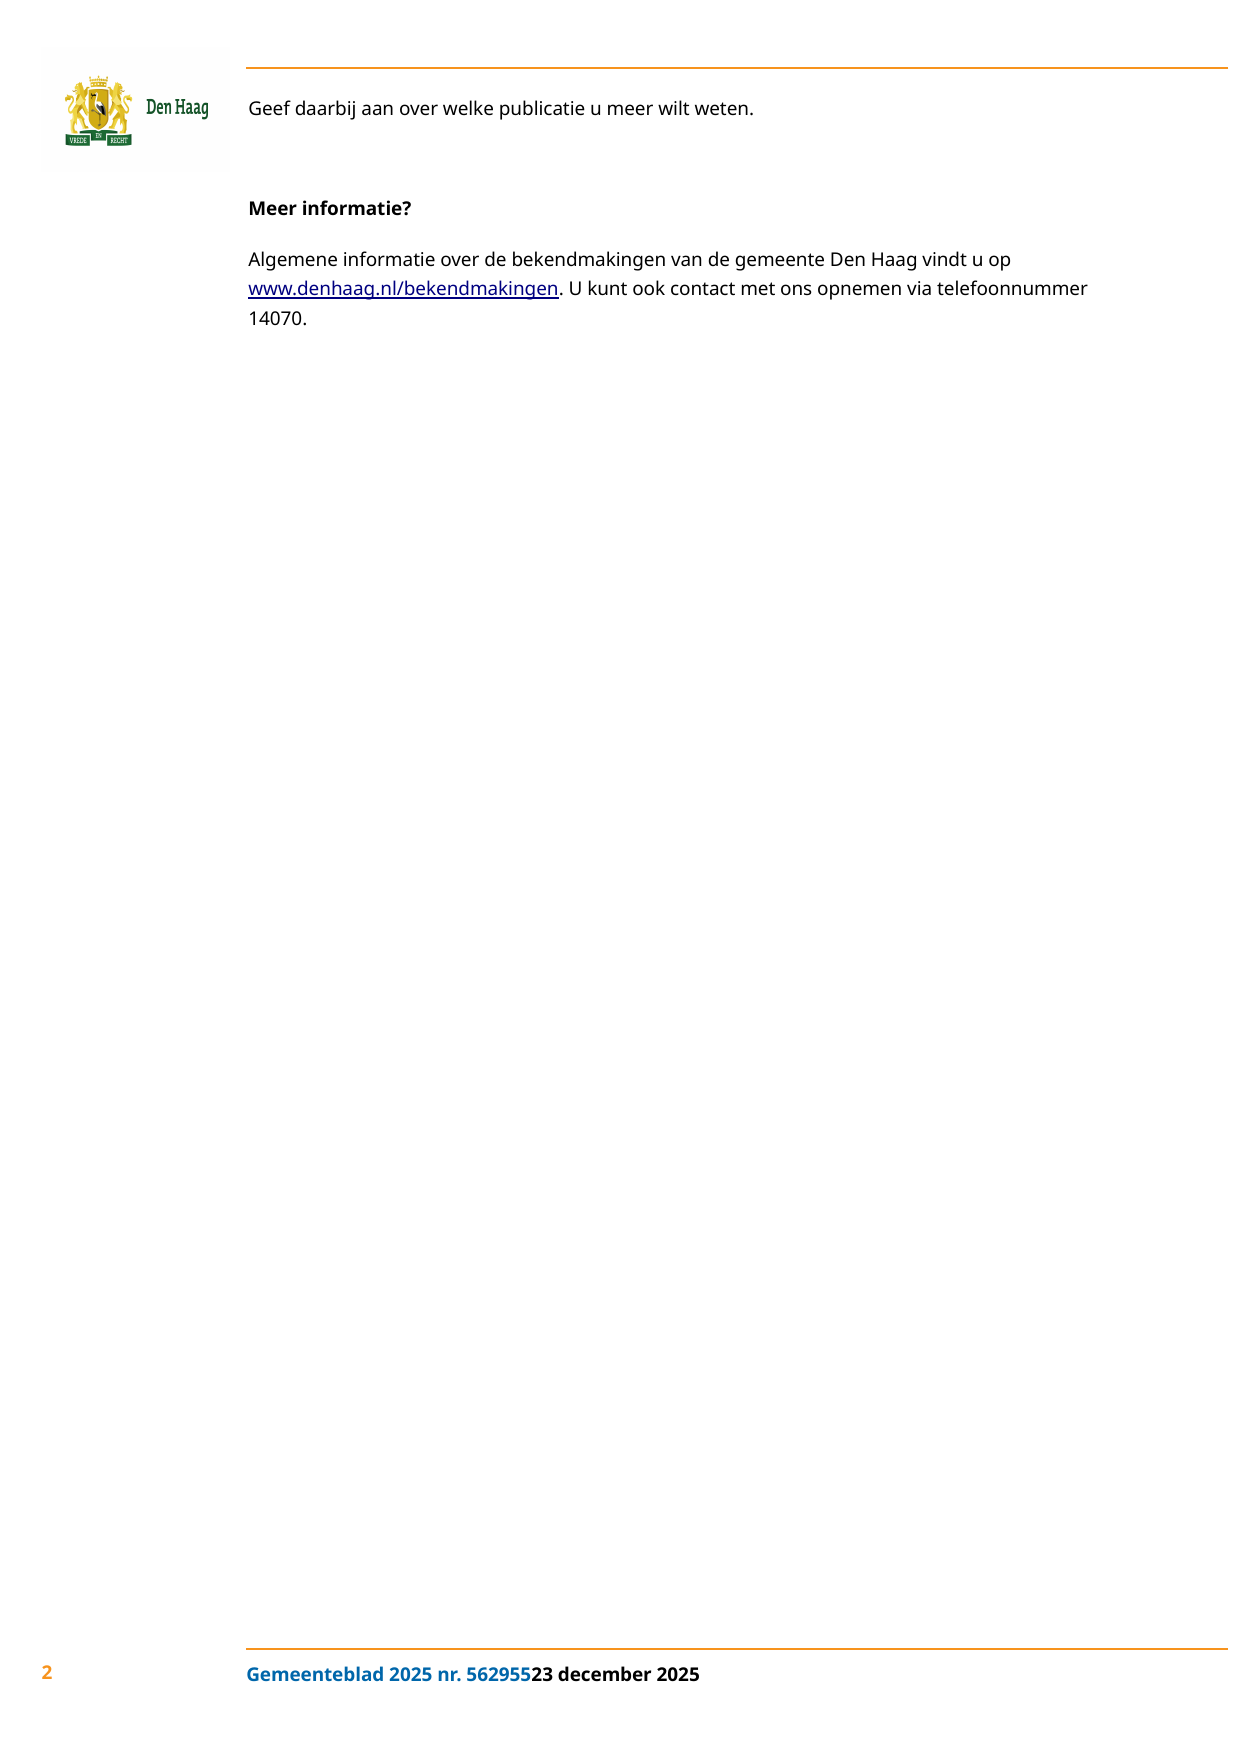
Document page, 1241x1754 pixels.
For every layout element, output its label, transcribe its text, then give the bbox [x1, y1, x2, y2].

text Algemene informatie over de bekendmakingen van de gemeente Den Haag vindt u op www.denhaag.nl/bekendmakingen. U kunt ook contact met ons opnemen via telefoonnummer 14070. [248, 246, 1152, 331]
text Meer informatie? [248, 196, 1152, 221]
picture [41, 47, 231, 172]
text Geef daarbij aan over welke publicatie u meer wilt weten. [248, 95, 1152, 121]
